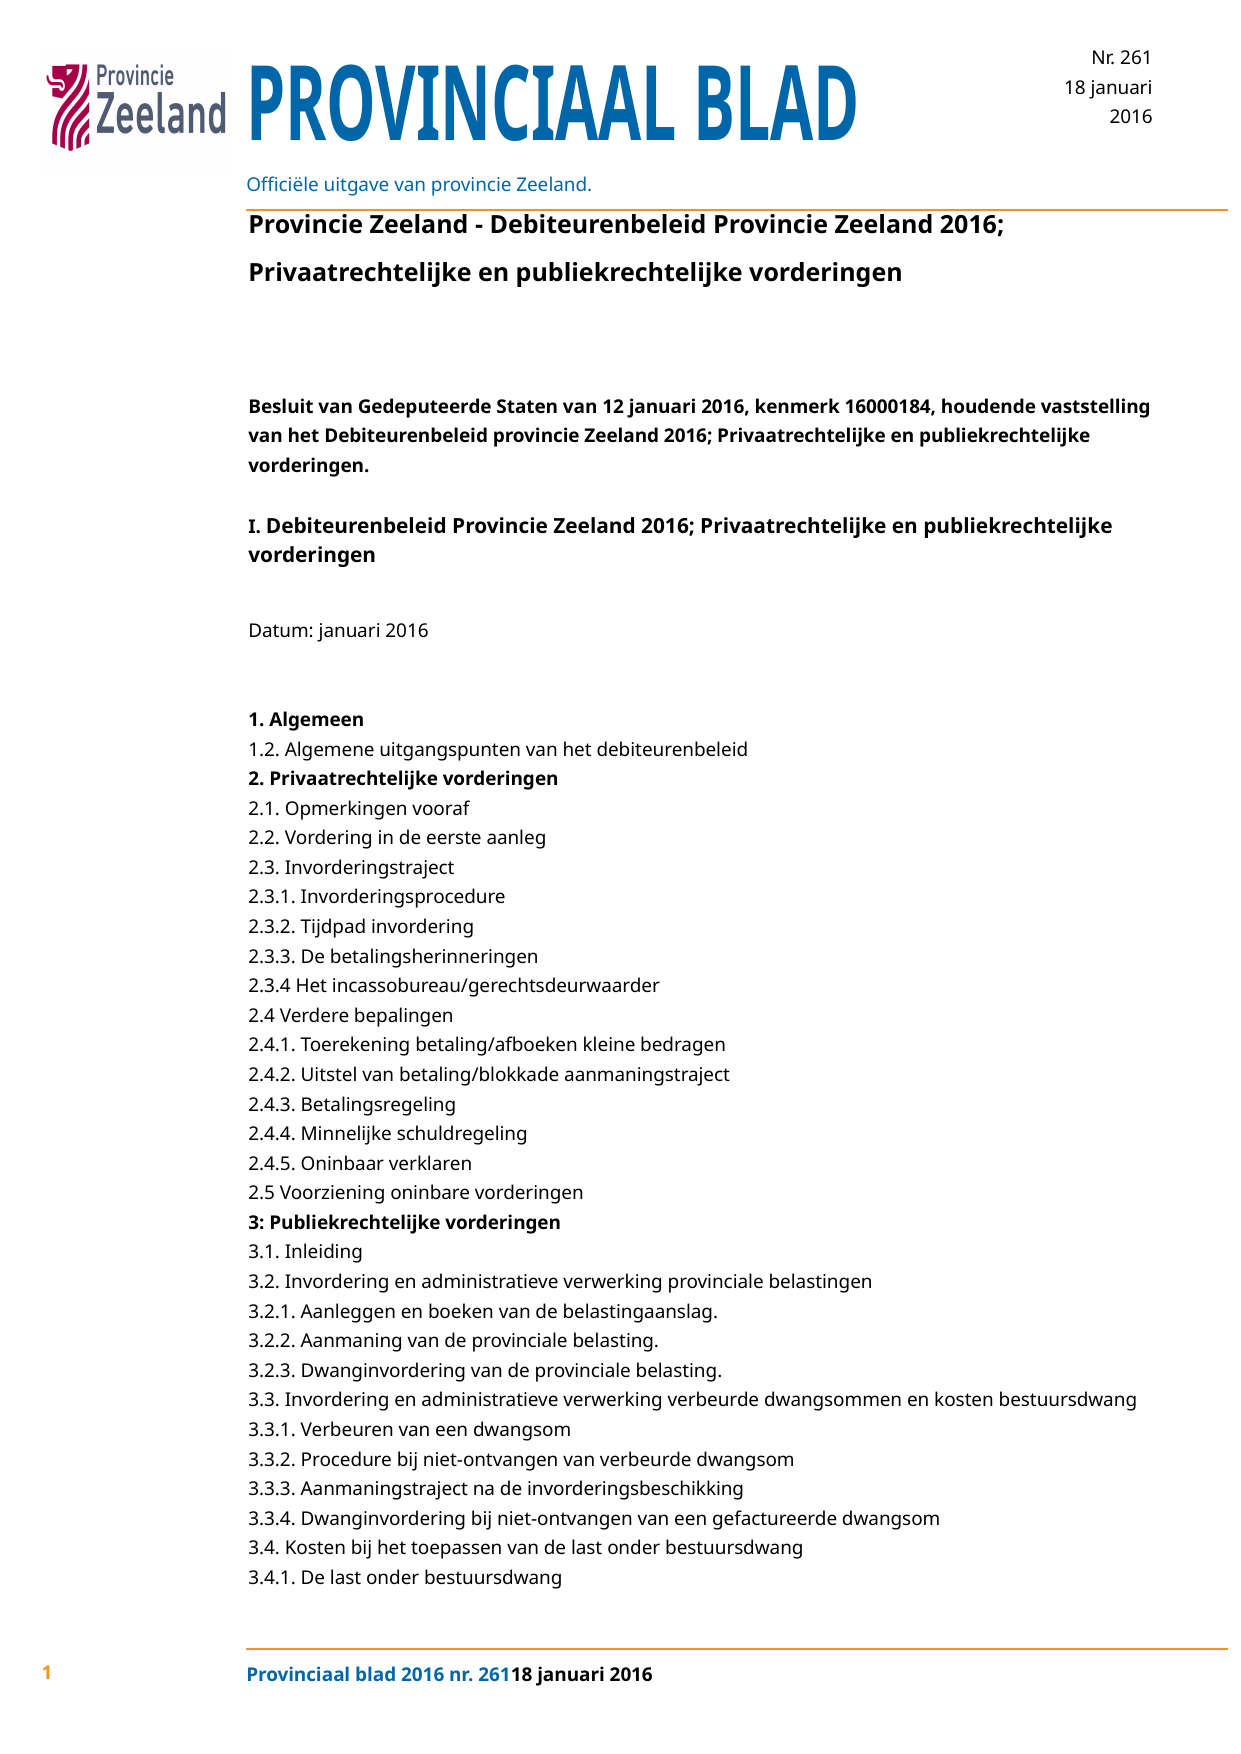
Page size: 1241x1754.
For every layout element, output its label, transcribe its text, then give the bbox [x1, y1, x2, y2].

text 3.3. Invordering en administratieve verwerking verbeurde dwangsommen en kosten bestuursdwang [248, 1387, 1152, 1412]
text 3.3.2. Procedure bij niet-ontvangen van verbeurde dwangsom [248, 1446, 1152, 1471]
text 3.3.4. Dwanginvordering bij niet-ontvangen van een gefactureerde dwangsom [248, 1505, 1152, 1531]
text 1. Algemeen [248, 706, 1152, 732]
text 2.1. Opmerkingen vooraf [248, 795, 1152, 821]
text Besluit van Gedeputeerde Staten van 12 januari 2016, kenmerk 16000184, houdende vaststelling van het Debiteurenbeleid provincie Zeeland 2016; Privaatrechtelijke en publiekrechtelijke vorderingen. [248, 393, 1152, 478]
picture [41, 47, 231, 172]
text 2.4.4. Minnelijke schuldregeling [248, 1120, 1152, 1146]
text Datum: januari 2016 [248, 617, 1152, 643]
text I. Debiteurenbeleid Provincie Zeeland 2016; Privaatrechtelijke en publiekrechtelijke vorderingen [248, 511, 1152, 568]
text 3.2.3. Dwanginvordering van de provinciale belasting. [248, 1357, 1152, 1383]
text 2.4.2. Uitstel van betaling/blokkade aanmaningstraject [248, 1061, 1152, 1087]
text 2.5 Voorziening oninbare vorderingen [248, 1179, 1152, 1205]
text 3.2.2. Aanmaning van de provinciale belasting. [248, 1327, 1152, 1353]
text 2.2. Vordering in de eerste aanleg [248, 824, 1152, 850]
text 1.2. Algemene uitgangspunten van het debiteurenbeleid [248, 736, 1152, 761]
text 2.3.2. Tijdpad invordering [248, 913, 1152, 939]
text 3.3.3. Aanmaningstraject na de invorderingsbeschikking [248, 1475, 1152, 1501]
text 2.3.4 Het incassobureau/gerechtsdeurwaarder [248, 972, 1152, 998]
text 3.3.1. Verbeuren van een dwangsom [248, 1416, 1152, 1442]
text 2.4 Verdere bepalingen [248, 1002, 1152, 1028]
text 3: Publiekrechtelijke vorderingen [248, 1209, 1152, 1235]
text 2. Privaatrechtelijke vorderingen [248, 765, 1152, 791]
text 2.3. Invorderingstraject [248, 854, 1152, 880]
text 2.4.3. Betalingsregeling [248, 1091, 1152, 1116]
text 3.4.1. De last onder bestuursdwang [248, 1564, 1152, 1590]
text Provincie Zeeland - Debiteurenbeleid Provincie Zeeland 2016; Privaatrechtelijke en publiekrechtelijke vorderingen [248, 211, 1152, 288]
text 2.3.3. De betalingsherinneringen [248, 943, 1152, 968]
text 3.2.1. Aanleggen en boeken van de belastingaanslag. [248, 1298, 1152, 1323]
text 2.3.1. Invorderingsprocedure [248, 884, 1152, 909]
text 2.4.1. Toerekening betaling/afboeken kleine bedragen [248, 1032, 1152, 1057]
text 3.2. Invordering en administratieve verwerking provinciale belastingen [248, 1268, 1152, 1294]
text 3.1. Inleiding [248, 1239, 1152, 1264]
text 2.4.5. Oninbaar verklaren [248, 1150, 1152, 1176]
text 3.4. Kosten bij het toepassen van de last onder bestuursdwang [248, 1534, 1152, 1560]
